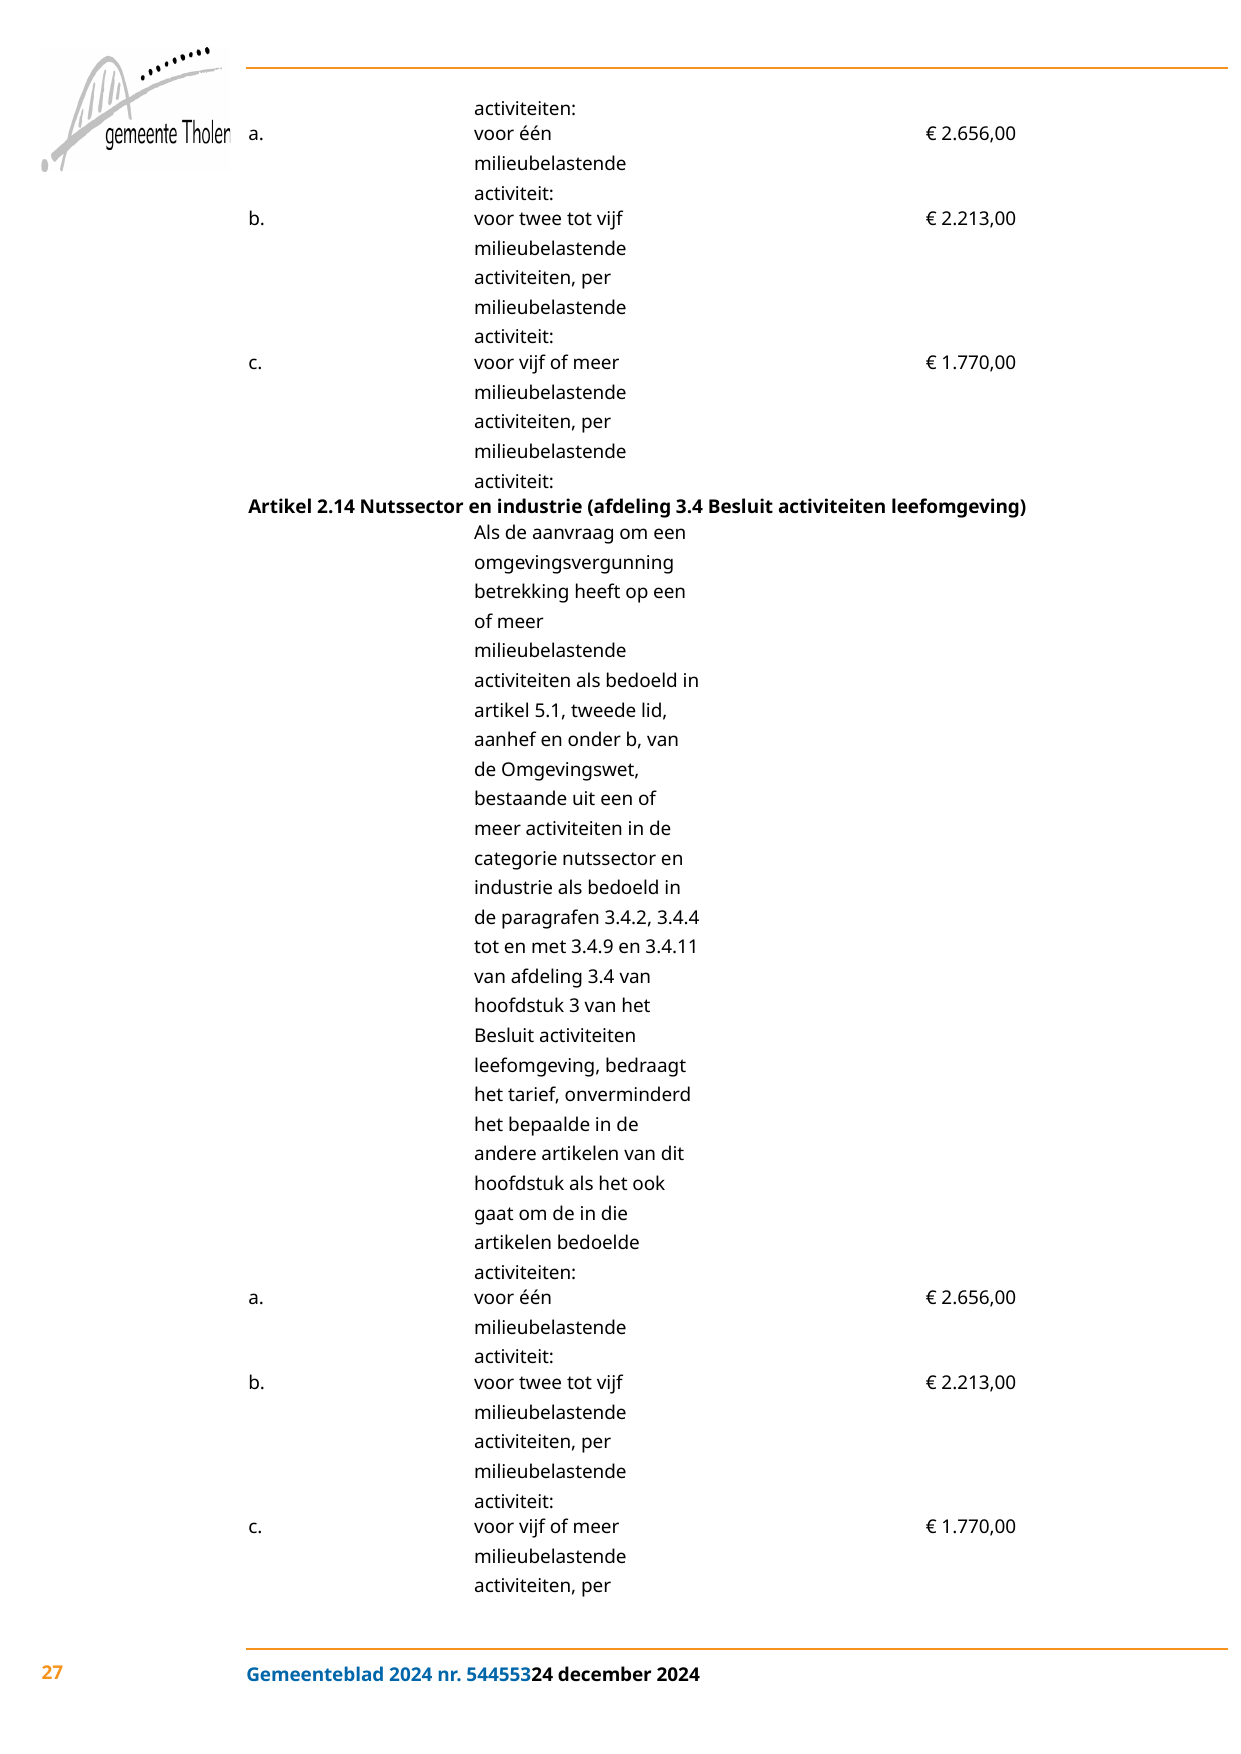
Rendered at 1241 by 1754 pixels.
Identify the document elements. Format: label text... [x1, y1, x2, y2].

table_cell € 2.656,00 [926, 121, 1152, 205]
table_cell voor vijf of meer milieubelastende activiteiten, per milieubelastende activiteit: [474, 350, 700, 493]
table_cell activiteiten: [474, 95, 700, 121]
table_cell € 1.770,00 [926, 1514, 1152, 1598]
table_cell € 1.770,00 [926, 350, 1152, 493]
picture [41, 47, 231, 172]
table_cell [700, 1370, 926, 1513]
table_cell voor twee tot vijf milieubelastende activiteiten, per milieubelastende activiteit: [474, 205, 700, 349]
table_cell [700, 121, 926, 205]
table_cell € 2.656,00 [926, 1285, 1152, 1369]
table_cell [700, 1285, 926, 1369]
table_cell [700, 519, 926, 1284]
table_cell voor één milieubelastende activiteit: [474, 121, 700, 205]
table_cell voor twee tot vijf milieubelastende activiteiten, per milieubelastende activiteit: [474, 1370, 700, 1513]
table_cell Als de aanvraag om een omgevingsvergunning betrekking heeft op een of meer milieubelastende activiteiten als bedoeld in artikel 5.1, tweede lid, aanhef en onder b, van de Omgevingswet, bestaande uit een of meer activiteiten in de categorie nutssector en industrie als bedoeld in de paragrafen 3.4.2, 3.4.4 tot en met 3.4.9 en 3.4.11 van afdeling 3.4 van hoofdstuk 3 van het Besluit activiteiten leefomgeving, bedraagt het tarief, onverminderd het bepaalde in de andere artikelen van dit hoofdstuk als het ook gaat om de in die artikelen bedoelde activiteiten: [474, 519, 700, 1284]
table_cell Artikel 2.14 Nutssector en industrie (afdeling 3.4 Besluit activiteiten leefomgeving) [248, 494, 1152, 519]
table_cell [700, 1514, 926, 1598]
table_cell [926, 519, 1152, 1284]
table_cell € 2.213,00 [926, 1370, 1152, 1513]
table_cell [926, 95, 1152, 121]
table_cell [248, 519, 474, 1284]
table_cell voor één milieubelastende activiteit: [474, 1285, 700, 1369]
table_cell [700, 95, 926, 121]
table_cell b. [248, 1370, 474, 1513]
table_cell [700, 205, 926, 349]
table_cell a. [248, 121, 474, 205]
table_cell c. [248, 350, 474, 493]
table_cell [248, 95, 474, 121]
table_cell [700, 350, 926, 493]
table_cell voor vijf of meer milieubelastende activiteiten, per [474, 1514, 700, 1598]
table_cell c. [248, 1514, 474, 1598]
table_cell a. [248, 1285, 474, 1369]
table_cell € 2.213,00 [926, 205, 1152, 349]
table_cell b. [248, 205, 474, 349]
